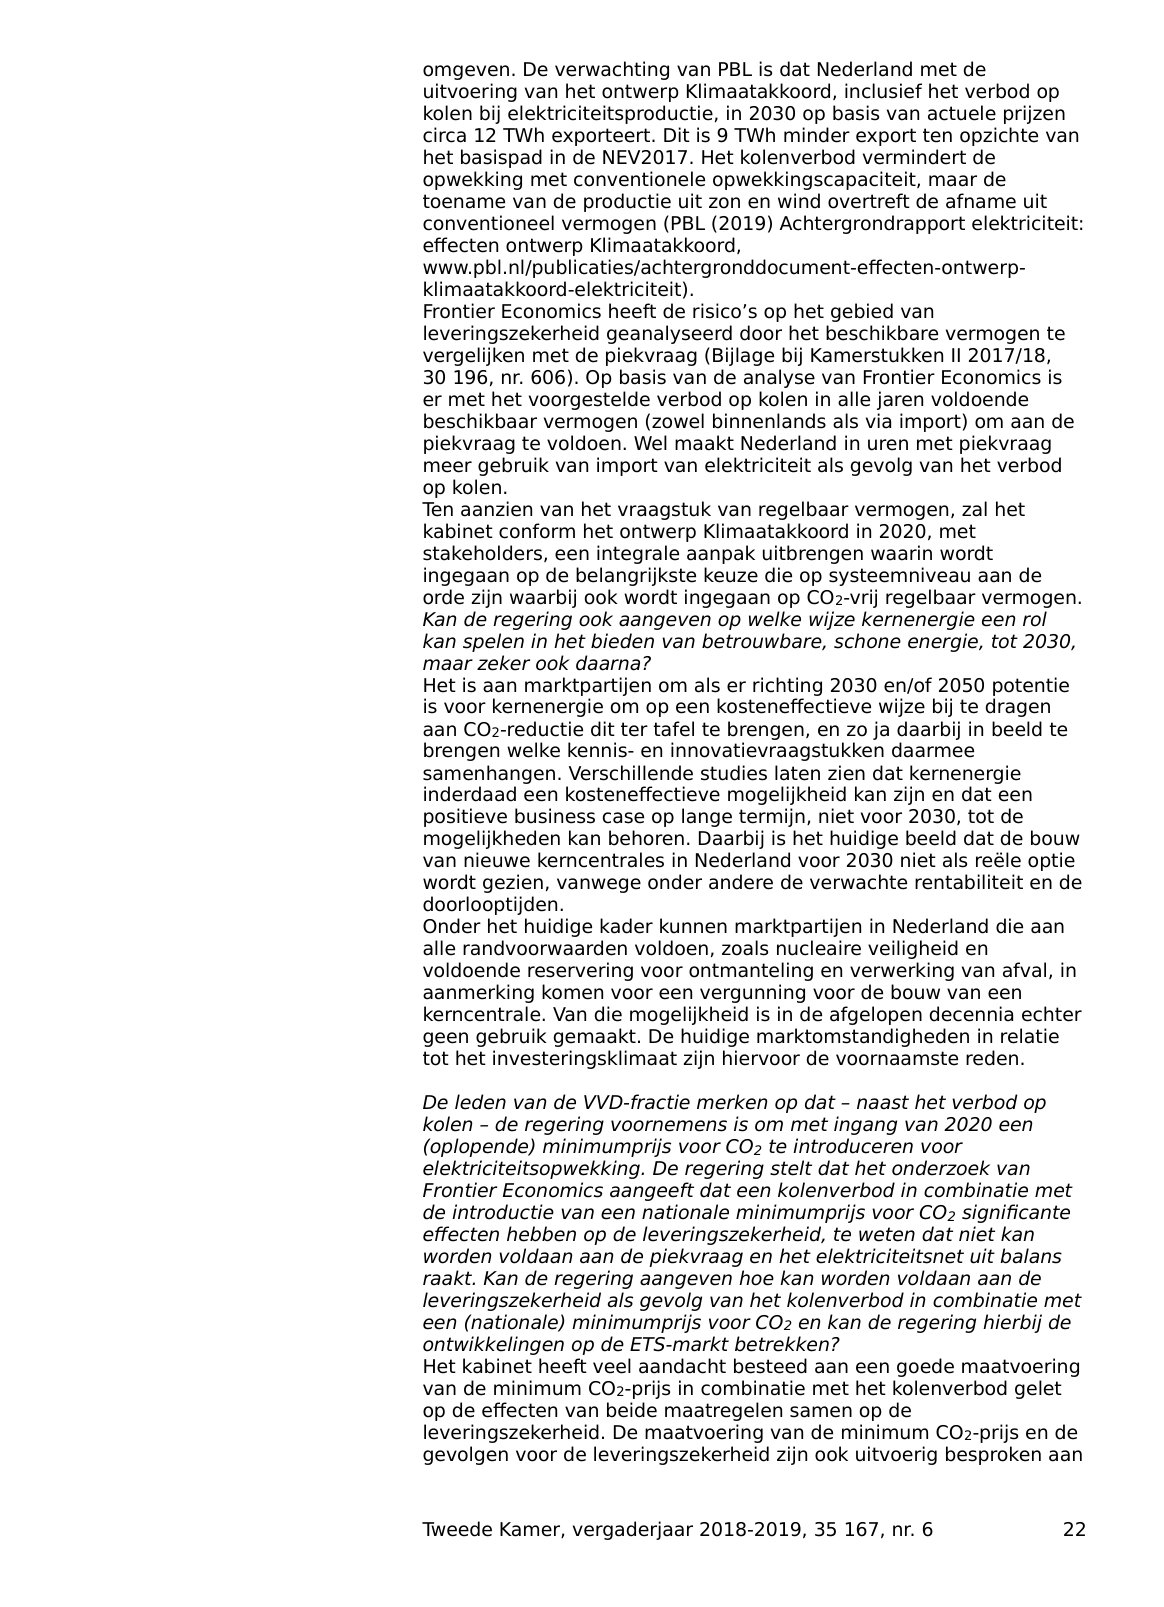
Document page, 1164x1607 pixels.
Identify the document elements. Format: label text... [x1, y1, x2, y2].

text De leden van de VVD-fractie merken op dat – naast het verbod op kolen – de regering voornemens is om met ingang van 2020 een (oplopende) minimumprijs voor CO2 te introduceren voor elektriciteitsopwekking. De regering stelt dat het onderzoek van Frontier Economics aangeeft dat een kolenverbod in combinatie met de introductie van een nationale minimumprijs voor CO2 significante effecten hebben op de leveringszekerheid, te weten dat niet kan worden voldaan aan de piekvraag en het elektriciteitsnet uit balans raakt. Kan de regering aangeven hoe kan worden voldaan aan de leveringszekerheid als gevolg van het kolenverbod in combinatie met een (nationale) minimumprijs voor CO2 en kan de regering hierbij de ontwikkelingen op de ETS-markt betrekken? [422, 1092, 1087, 1356]
text Onder het huidige kader kunnen marktpartijen in Nederland die aan alle randvoorwaarden voldoen, zoals nucleaire veiligheid en voldoende reservering voor ontmanteling en verwerking van afval, in aanmerking komen voor een vergunning voor de bouw van een kerncentrale. Van die mogelijkheid is in de afgelopen decennia echter geen gebruik gemaakt. De huidige marktomstandigheden in relatie tot het investeringsklimaat zijn hiervoor de voornaamste reden. [422, 916, 1087, 1070]
text Ten aanzien van het vraagstuk van regelbaar vermogen, zal het kabinet conform het ontwerp Klimaatakkoord in 2020, met stakeholders, een integrale aanpak uitbrengen waarin wordt ingegaan op de belangrijkste keuze die op systeemniveau aan de orde zijn waarbij ook wordt ingegaan op CO2-vrij regelbaar vermogen. [422, 499, 1087, 608]
text Het is aan marktpartijen om als er richting 2030 en/of 2050 potentie is voor kernenergie om op een kosteneffectieve wijze bij te dragen aan CO2-reductie dit ter tafel te brengen, en zo ja daarbij in beeld te brengen welke kennis- en innovatievraagstukken daarmee samenhangen. Verschillende studies laten zien dat kernenergie inderdaad een kosteneffectieve mogelijkheid kan zijn en dat een positieve business case op lange termijn, niet voor 2030, tot de mogelijkheden kan behoren. Daarbij is het huidige beeld dat de bouw van nieuwe kerncentrales in Nederland voor 2030 niet als reële optie wordt gezien, vanwege onder andere de verwachte rentabiliteit en de doorlooptijden. [422, 674, 1087, 916]
text omgeven. De verwachting van PBL is dat Nederland met de uitvoering van het ontwerp Klimaatakkoord, inclusief het verbod op kolen bij elektriciteitsproductie, in 2030 op basis van actuele prijzen circa 12 TWh exporteert. Dit is 9 TWh minder export ten opzichte van het basispad in de NEV2017. Het kolenverbod vermindert de opwekking met conventionele opwekkingscapaciteit, maar de toename van de productie uit zon en wind overtreft de afname uit conventioneel vermogen (PBL (2019) Achtergrondrapport elektriciteit: effecten ontwerp Klimaatakkoord, www.pbl.nl/publicaties/achtergronddocument-effecten-ontwerp-klimaatakkoord-elektriciteit). [422, 59, 1087, 301]
text Het kabinet heeft veel aandacht besteed aan een goede maatvoering van de minimum CO2-prijs in combinatie met het kolenverbod gelet op de effecten van beide maatregelen samen op de leveringszekerheid. De maatvoering van de minimum CO2-prijs en de gevolgen voor de leveringszekerheid zijn ook uitvoerig besproken aan [422, 1356, 1087, 1466]
text Kan de regering ook aangeven op welke wijze kernenergie een rol kan spelen in het bieden van betrouwbare, schone energie, tot 2030, maar zeker ook daarna? [422, 608, 1087, 674]
text Frontier Economics heeft de risico’s op het gebied van leveringszekerheid geanalyseerd door het beschikbare vermogen te vergelijken met de piekvraag (Bijlage bij Kamerstukken II 2017/18, 30 196, nr. 606). Op basis van de analyse van Frontier Economics is er met het voorgestelde verbod op kolen in alle jaren voldoende beschikbaar vermogen (zowel binnenlands als via import) om aan de piekvraag te voldoen. Wel maakt Nederland in uren met piekvraag meer gebruik van import van elektriciteit als gevolg van het verbod op kolen. [422, 301, 1087, 499]
